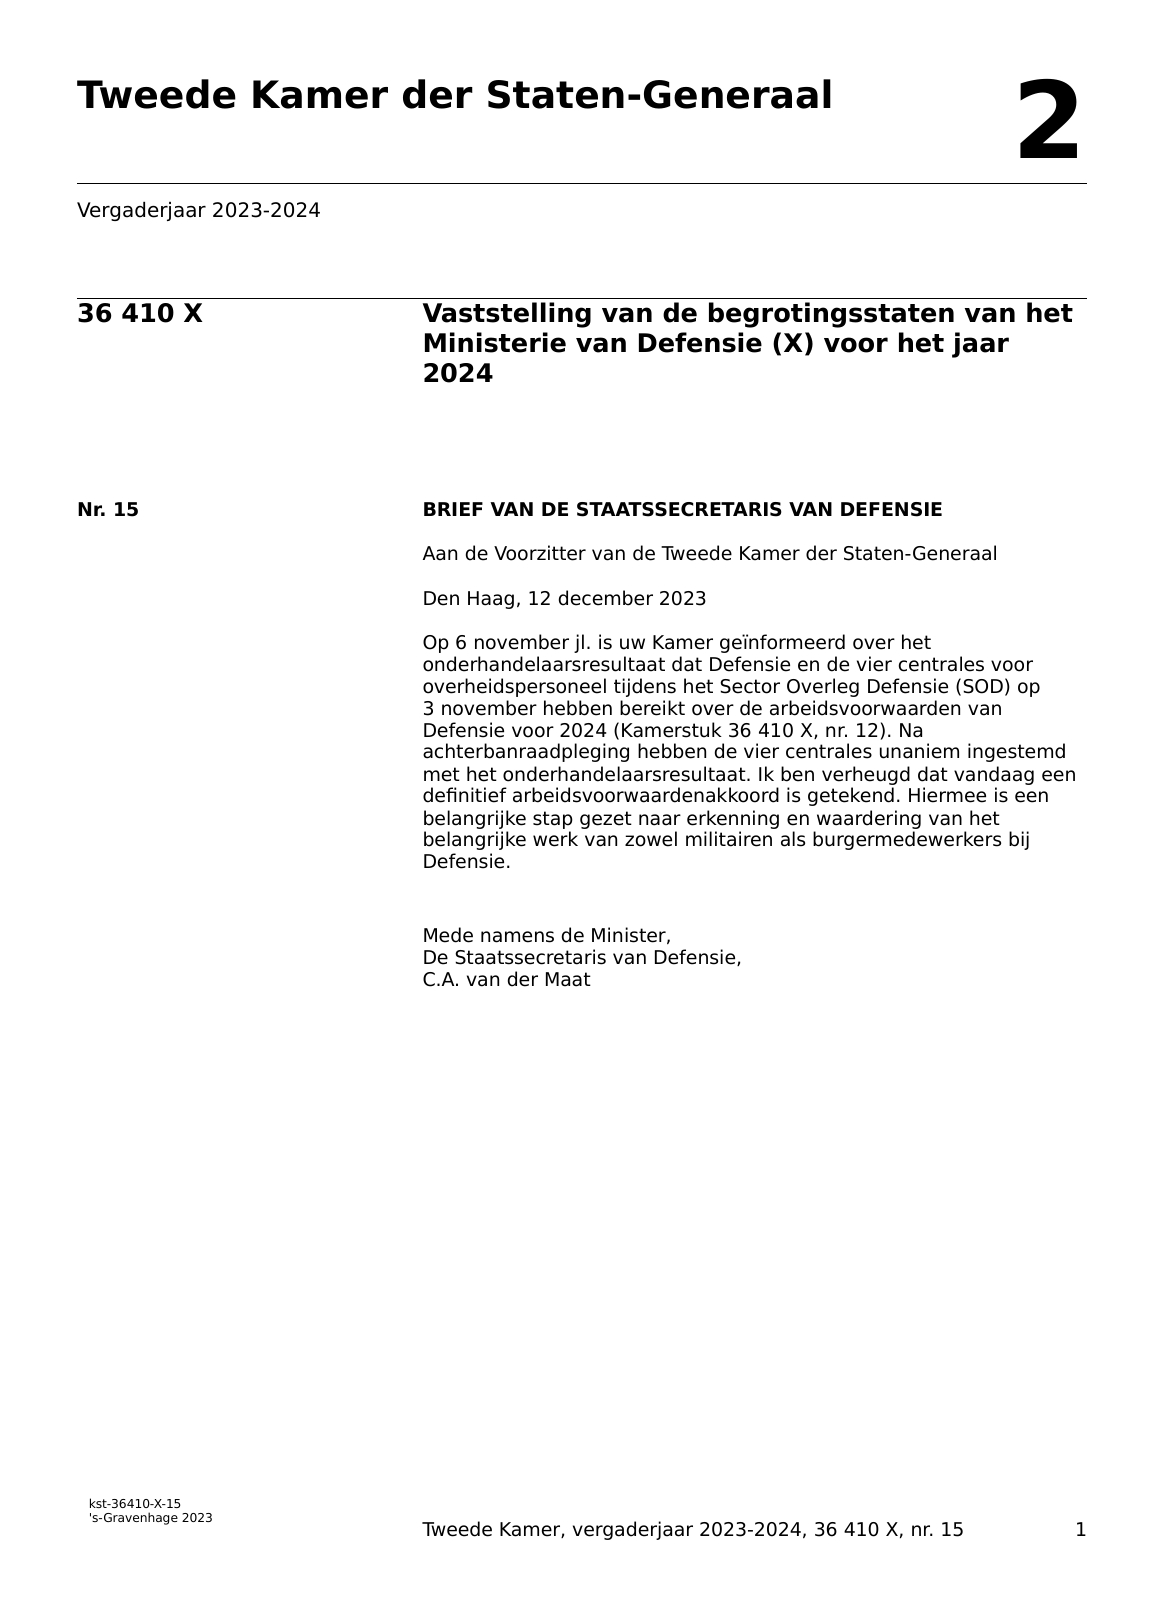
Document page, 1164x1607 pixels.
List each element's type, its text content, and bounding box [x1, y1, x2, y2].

table_cell Vergaderjaar 2023-2024 [77, 184, 1087, 298]
text 's-Gravenhage 2023 [88, 1511, 323, 1525]
text Aan de Voorzitter van de Tweede Kamer der Staten-Generaal [422, 543, 1087, 565]
table_header 2 [886, 59, 1087, 183]
subtitle 36 410 X Vaststelling van de begrotingsstaten van het Ministerie van Defensie (X) voor het jaar 2024 [77, 299, 1087, 388]
table_header Tweede Kamer der Staten-Generaal [77, 59, 886, 183]
text Den Haag, 12 december 2023 [422, 587, 1087, 609]
text Op 6 november jl. is uw Kamer geïnformeerd over het onderhandelaarsresultaat dat Defensie en de vier centrales voor overheidspersoneel tijdens het Sector Overleg Defensie (SOD) op 3 november hebben bereikt over de arbeidsvoorwaarden van Defensie voor 2024 (Kamerstuk 36 410 X, nr. 12). Na achterbanraadpleging hebben de vier centrales unaniem ingestemd met het onderhandelaarsresultaat. Ik ben verheugd dat vandaag een definitief arbeidsvoorwaardenakkoord is getekend. Hiermee is een belangrijke stap gezet naar erkenning en waardering van het belangrijke werk van zowel militairen als burgermedewerkers bij Defensie. [422, 632, 1087, 873]
text Mede namens de Minister, De Staatssecretaris van Defensie, C.A. van der Maat [422, 903, 1087, 991]
text kst-36410-X-15 [88, 1497, 323, 1511]
subtitle Nr. 15 BRIEF VAN DE STAATSSECRETARIS VAN DEFENSIE [77, 499, 1087, 521]
